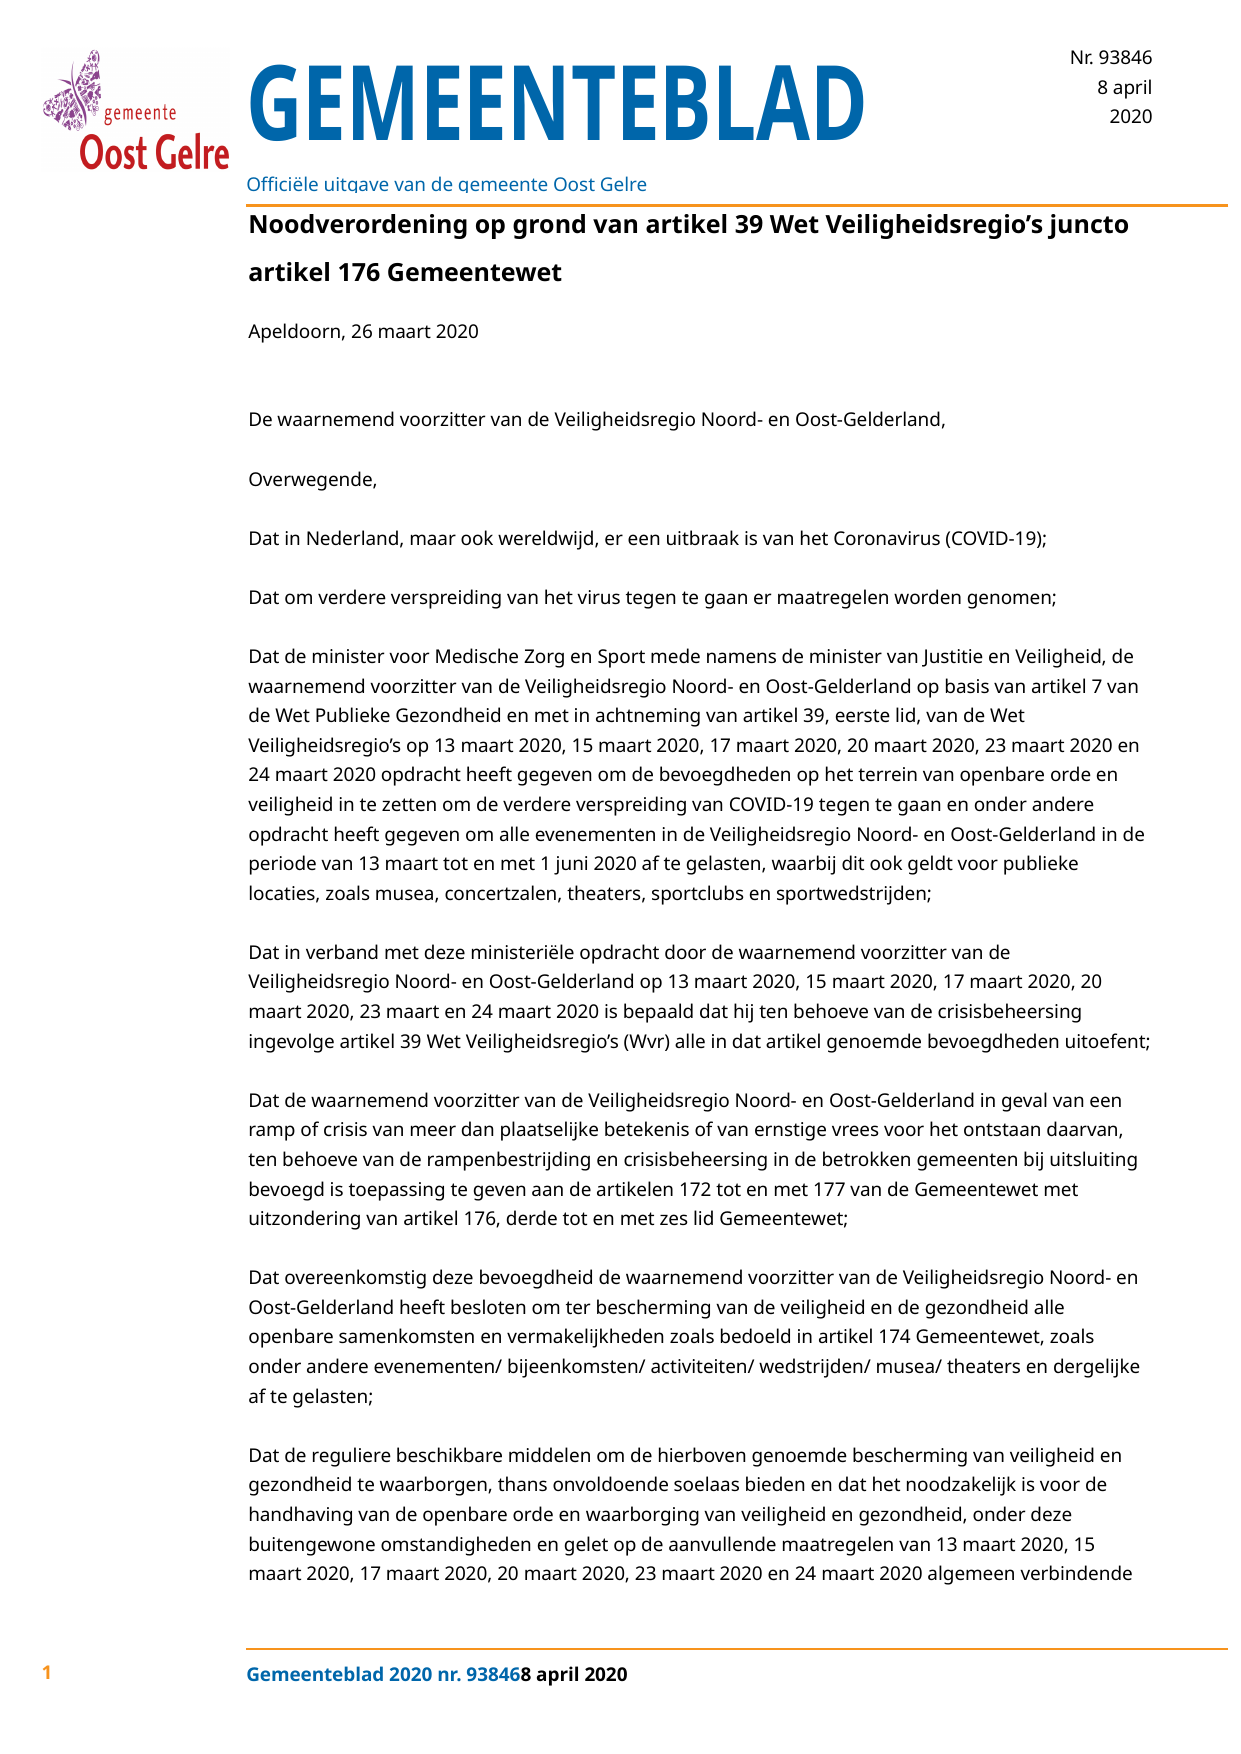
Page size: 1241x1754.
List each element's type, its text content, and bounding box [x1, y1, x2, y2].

text Dat overeenkomstig deze bevoegdheid de waarnemend voorzitter van de Veiligheidsregio Noord- en Oost-Gelderland heeft besloten om ter bescherming van de veiligheid en de gezondheid alle openbare samenkomsten en vermakelijkheden zoals bedoeld in artikel 174 Gemeentewet, zoals onder andere evenementen/ bijeenkomsten/ activiteiten/ wedstrijden/ musea/ theaters en dergelijke af te gelasten; [248, 1264, 1152, 1409]
text Noodverordening op grond van artikel 39 Wet Veiligheidsregio’s juncto artikel 176 Gemeentewet [248, 207, 1152, 288]
text Dat de reguliere beschikbare middelen om de hierboven genoemde bescherming van veiligheid en gezondheid te waarborgen, thans onvoldoende soelaas bieden en dat het noodzakelijk is voor de handhaving van de openbare orde en waarborging van veiligheid en gezondheid, onder deze buitengewone omstandigheden en gelet op de aanvullende maatregelen van 13 maart 2020, 15 maart 2020, 17 maart 2020, 20 maart 2020, 23 maart 2020 en 24 maart 2020 algemeen verbindende [248, 1442, 1152, 1586]
text Apeldoorn, 26 maart 2020 [248, 318, 1152, 344]
text Dat in Nederland, maar ook wereldwijd, er een uitbraak is van het Coronavirus (COVID-19); [248, 525, 1152, 551]
text Overwegende, [248, 466, 1152, 492]
text Dat de minister voor Medische Zorg en Sport mede namens de minister van Justitie en Veiligheid, de waarnemend voorzitter van de Veiligheidsregio Noord- en Oost-Gelderland op basis van artikel 7 van de Wet Publieke Gezondheid en met in achtneming van artikel 39, eerste lid, van de Wet Veiligheidsregio’s op 13 maart 2020, 15 maart 2020, 17 maart 2020, 20 maart 2020, 23 maart 2020 en 24 maart 2020 opdracht heeft gegeven om de bevoegdheden op het terrein van openbare orde en veiligheid in te zetten om de verdere verspreiding van COVID-19 tegen te gaan en onder andere opdracht heeft gegeven om alle evenementen in de Veiligheidsregio Noord- en Oost-Gelderland in de periode van 13 maart tot en met 1 juni 2020 af te gelasten, waarbij dit ook geldt voor publieke locaties, zoals musea, concertzalen, theaters, sportclubs en sportwedstrijden; [248, 643, 1152, 906]
text De waarnemend voorzitter van de Veiligheidsregio Noord- en Oost-Gelderland, [248, 407, 1152, 432]
text Dat om verdere verspreiding van het virus tegen te gaan er maatregelen worden genomen; [248, 584, 1152, 610]
text Dat de waarnemend voorzitter van de Veiligheidsregio Noord- en Oost-Gelderland in geval van een ramp of crisis van meer dan plaatselijke betekenis of van ernstige vrees voor het ontstaan daarvan, ten behoeve van de rampenbestrijding en crisisbeheersing in de betrokken gemeenten bij uitsluiting bevoegd is toepassing te geven aan de artikelen 172 tot en met 177 van de Gemeentewet met uitzondering van artikel 176, derde tot en met zes lid Gemeentewet; [248, 1087, 1152, 1231]
picture [41, 47, 231, 172]
text Dat in verband met deze ministeriële opdracht door de waarnemend voorzitter van de Veiligheidsregio Noord- en Oost-Gelderland op 13 maart 2020, 15 maart 2020, 17 maart 2020, 20 maart 2020, 23 maart en 24 maart 2020 is bepaald dat hij ten behoeve van de crisisbeheersing ingevolge artikel 39 Wet Veiligheidsregio’s (Wvr) alle in dat artikel genoemde bevoegdheden uitoefent; [248, 939, 1152, 1054]
